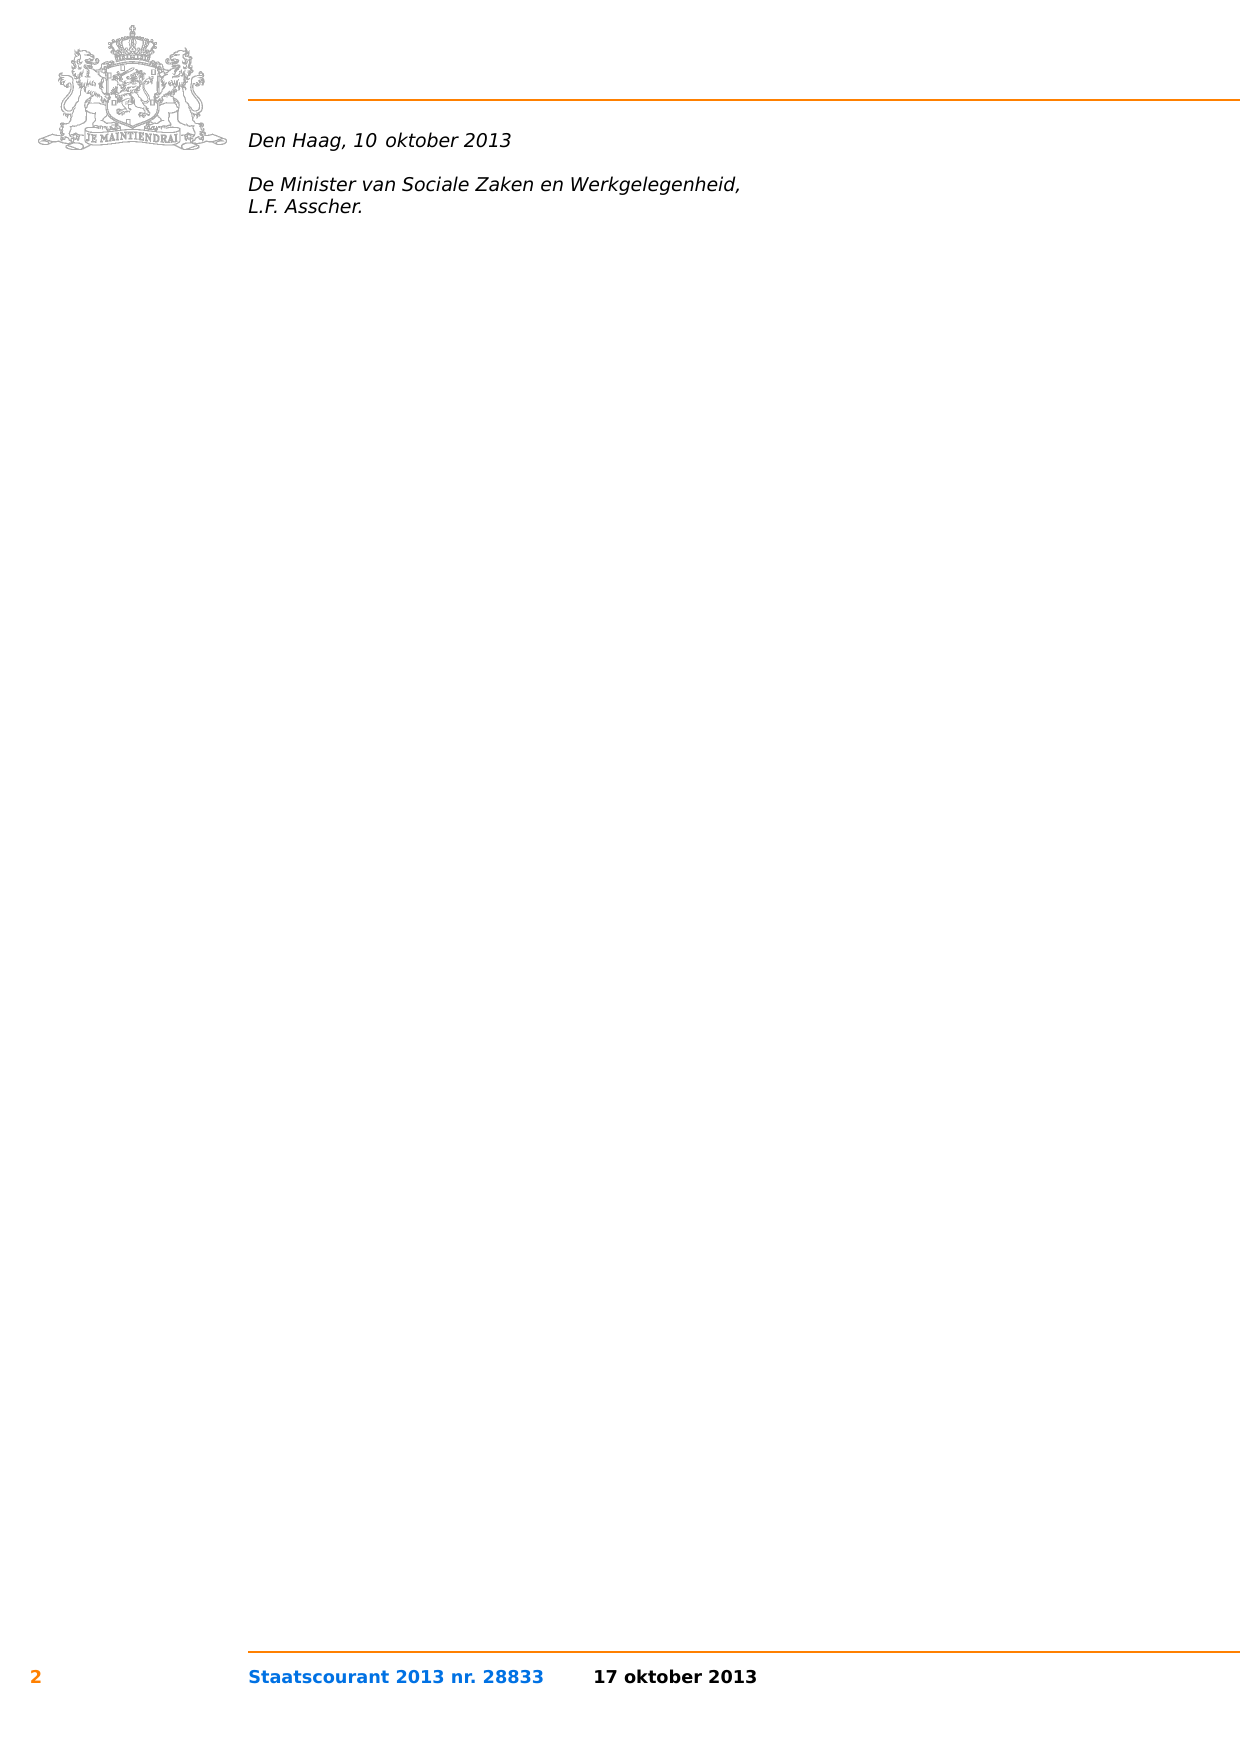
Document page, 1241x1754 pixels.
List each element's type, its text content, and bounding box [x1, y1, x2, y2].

text De Minister van Sociale Zaken en Werkgelegenheid, L.F. Asscher. [248, 174, 1163, 218]
text Den Haag, 10 oktober 2013 [248, 130, 1163, 152]
picture [38, 25, 227, 150]
